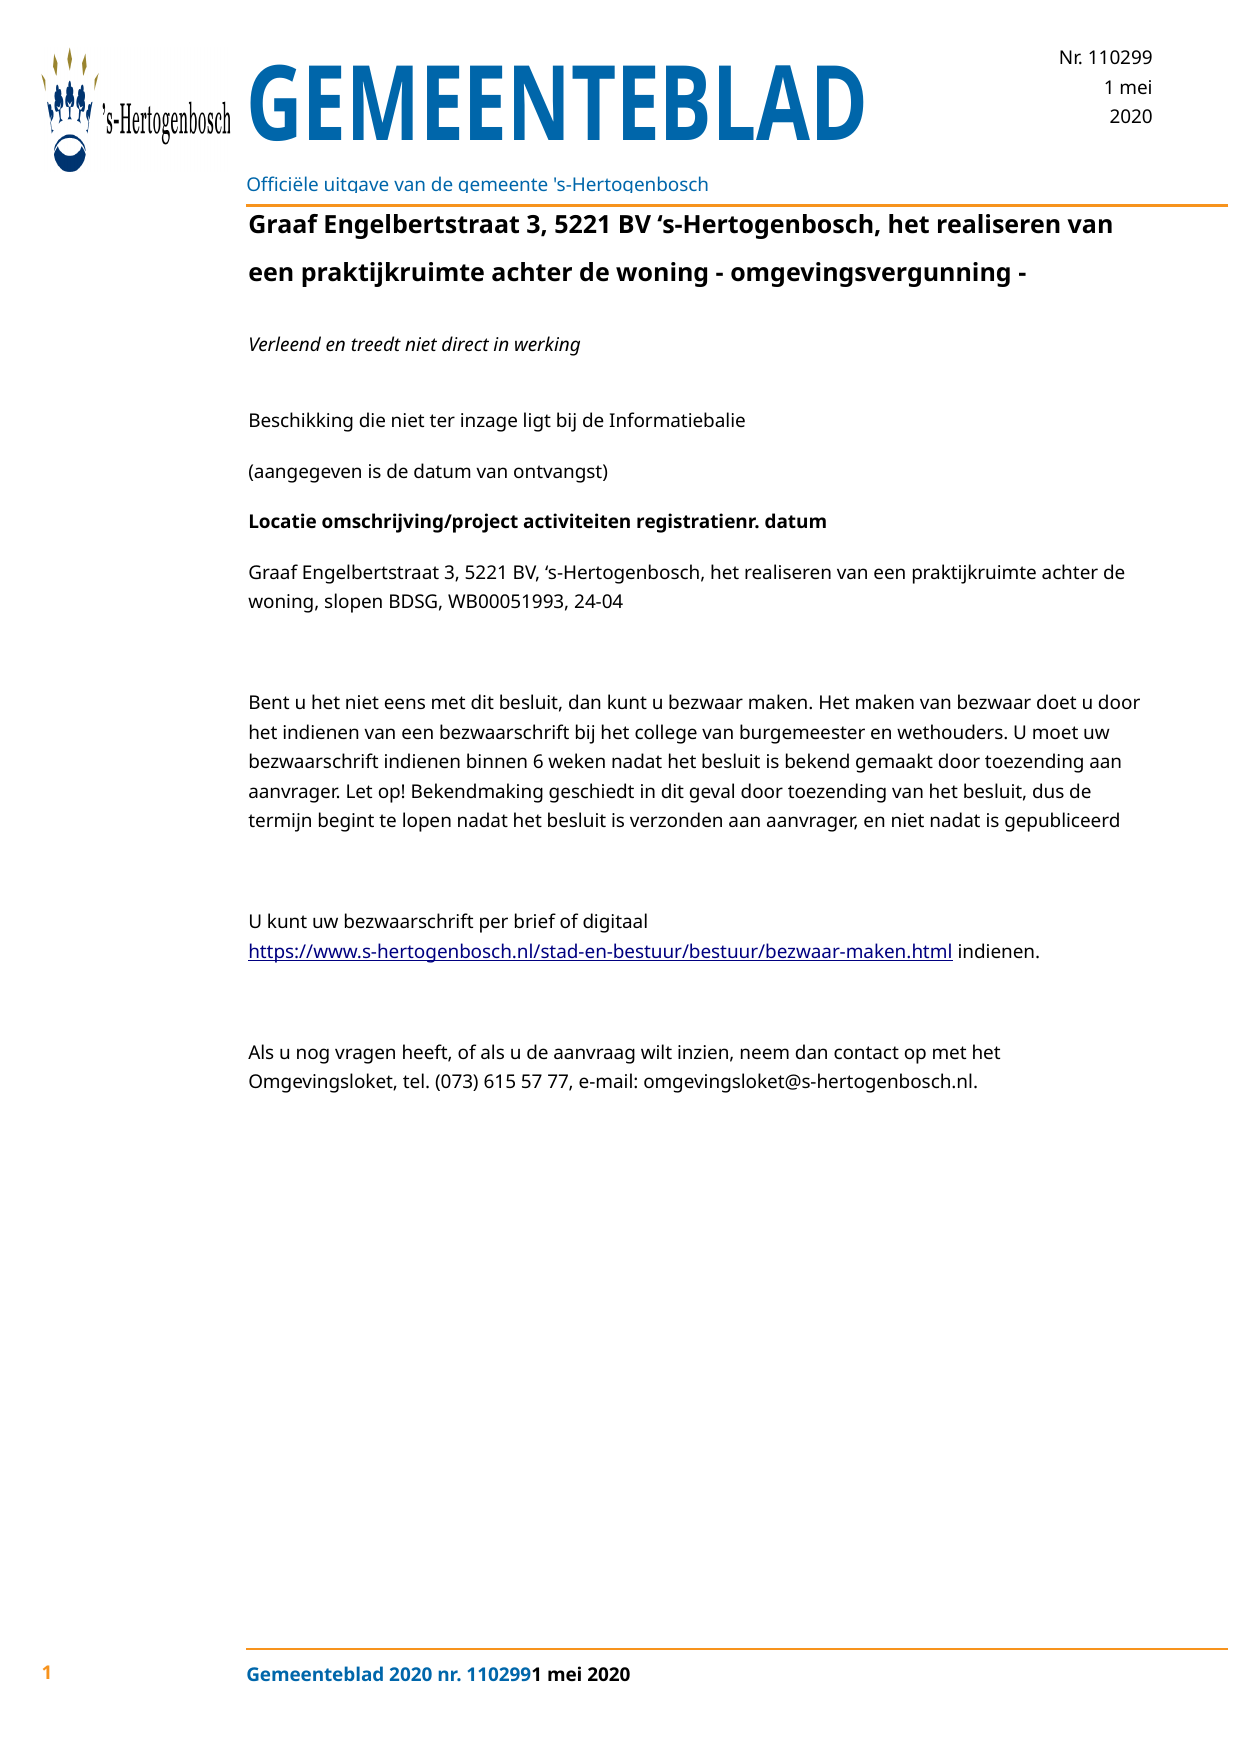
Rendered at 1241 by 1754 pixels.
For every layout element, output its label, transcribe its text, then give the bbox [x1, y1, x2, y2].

text Graaf Engelbertstraat 3, 5221 BV ‘s-Hertogenbosch, het realiseren van een praktijkruimte achter de woning - omgevingsvergunning - [248, 207, 1152, 288]
picture [41, 47, 231, 172]
text Verleend en treedt niet direct in werking [248, 331, 1152, 357]
text Graaf Engelbertstraat 3, 5221 BV, ‘s-Hertogenbosch, het realiseren van een praktijkruimte achter de woning, slopen BDSG, WB00051993, 24-04 [248, 559, 1152, 614]
text Locatie omschrijving/project activiteiten registratienr. datum [248, 508, 1152, 534]
text Als u nog vragen heeft, of als u de aanvraag wilt inzien, neem dan contact op met het Omgevingsloket, tel. (073) 615 57 77, e-mail: omgevingsloket@s-hertogenbosch.nl. [248, 1039, 1152, 1094]
text Beschikking die niet ter inzage ligt bij de Informatiebalie [248, 408, 1152, 433]
text U kunt uw bezwaarschrift per brief of digitaal https://www.s-hertogenbosch.nl/stad-en-bestuur/bestuur/bezwaar-maken.html indienen. [248, 908, 1152, 964]
text Bent u het niet eens met dit besluit, dan kunt u bezwaar maken. Het maken van bezwaar doet u door het indienen van een bezwaarschrift bij het college van burgemeester en wethouders. U moet uw bezwaarschrift indienen binnen 6 weken nadat het besluit is bekend gemaakt door toezending aan aanvrager. Let op! Bekendmaking geschiedt in dit geval door toezending van het besluit, dus de termijn begint te lopen nadat het besluit is verzonden aan aanvrager, en niet nadat is gepubliceerd [248, 689, 1152, 833]
text (aangegeven is de datum van ontvangst) [248, 458, 1152, 484]
